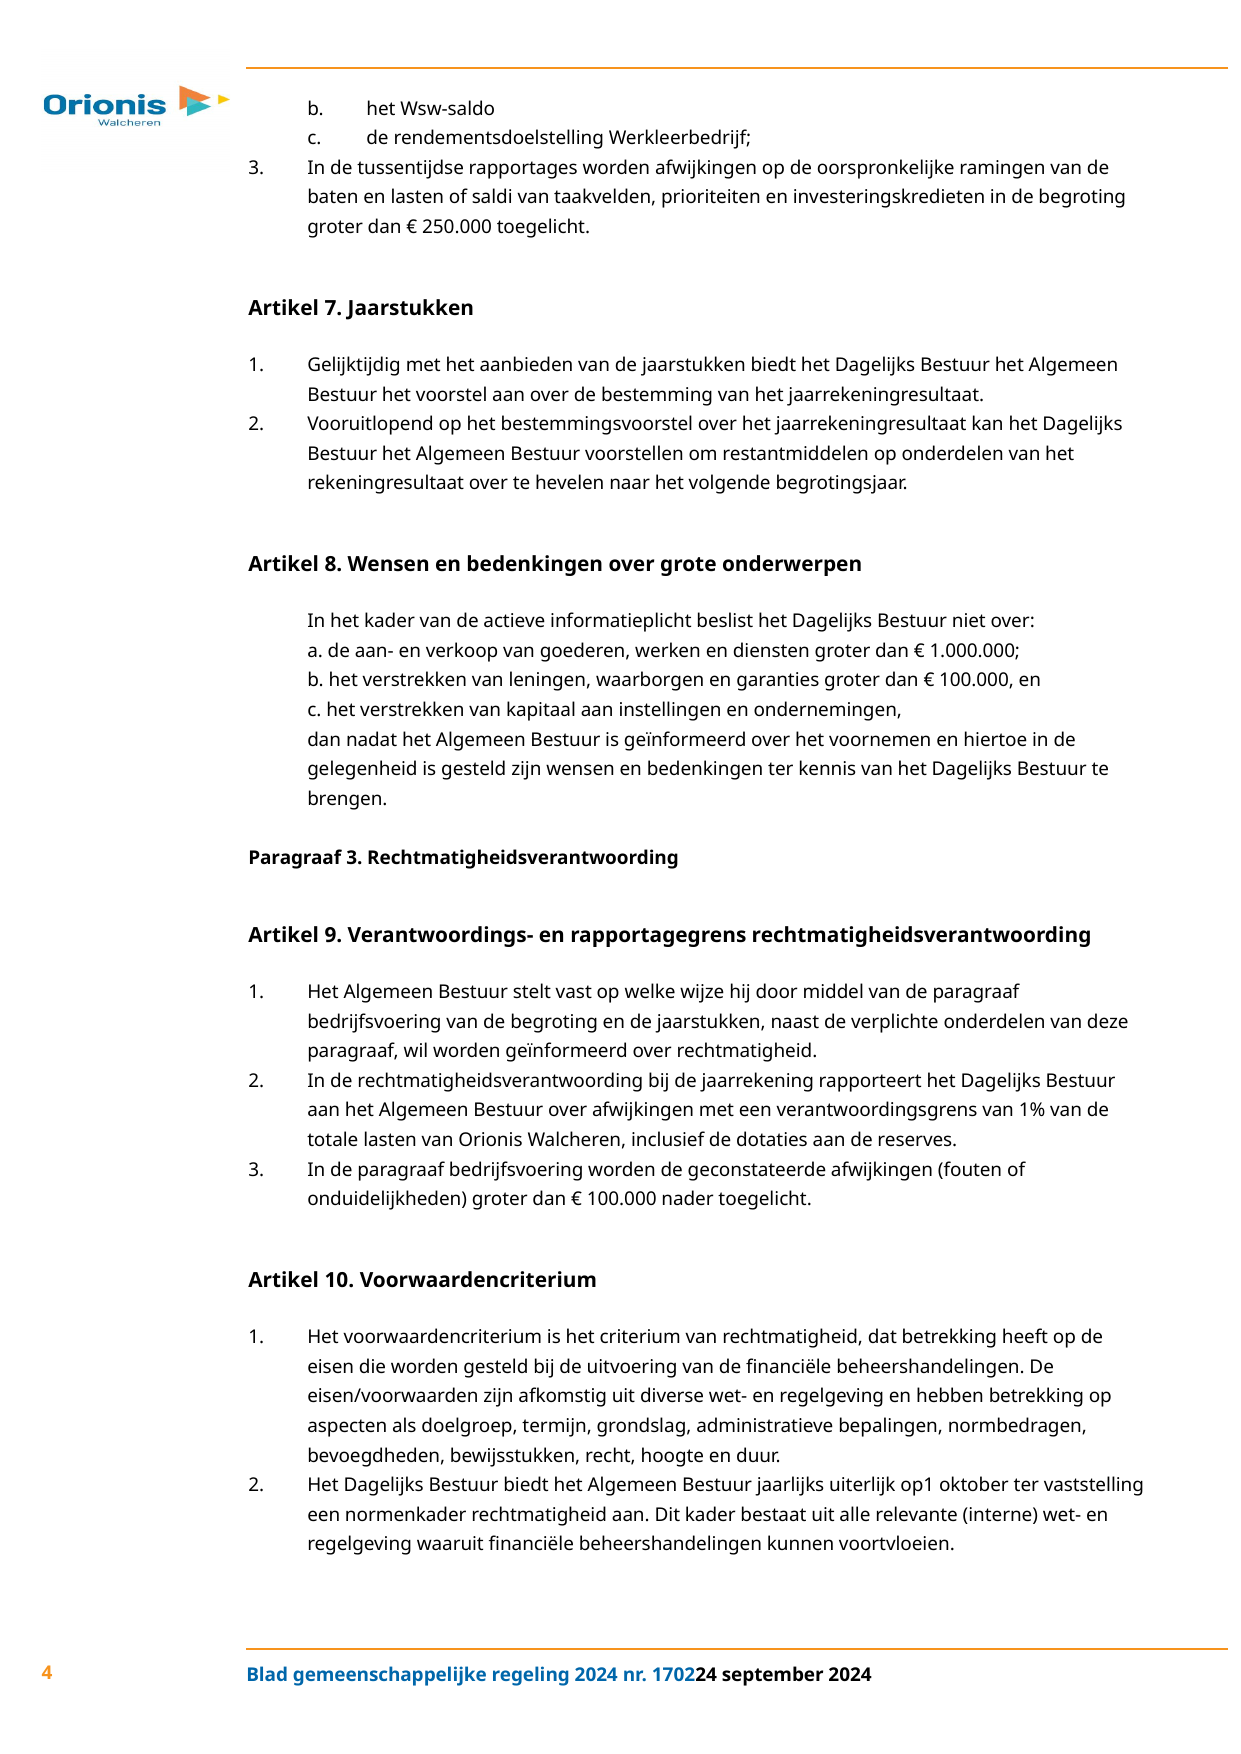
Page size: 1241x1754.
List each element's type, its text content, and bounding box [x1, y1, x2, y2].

list In de paragraaf bedrijfsvoering worden de geconstateerde afwijkingen (fouten of onduidelijkheden) groter dan € 100.000 nader toegelicht. [248, 1156, 1152, 1211]
list Het Algemeen Bestuur stelt vast op welke wijze hij door middel van de paragraaf bedrijfsvoering van de begroting en de jaarstukken, naast de verplichte onderdelen van deze paragraaf, wil worden geïnformeerd over rechtmatigheid. [248, 978, 1152, 1063]
list het Wsw-saldo [307, 95, 1152, 121]
text Artikel 9. Verantwoordings- en rapportagegrens rechtmatigheidsverantwoording [248, 920, 1152, 949]
list de rendementsdoelstelling Werkleerbedrijf; [307, 124, 1152, 150]
text Artikel 7. Jaarstukken [248, 293, 1152, 322]
list Het voorwaardencriterium is het criterium van rechtmatigheid, dat betrekking heeft op de eisen die worden gesteld bij de uitvoering van de financiële beheershandelingen. De eisen/voorwaarden zijn afkomstig uit diverse wet- en regelgeving en hebben betrekking op aspecten als doelgroep, termijn, grondslag, administratieve bepalingen, normbedragen, bevoegdheden, bewijsstukken, recht, hoogte en duur. [248, 1323, 1152, 1467]
list b. het verstrekken van leningen, waarborgen en garanties groter dan € 100.000, en [248, 667, 1152, 692]
list In de tussentijdse rapportages worden afwijkingen op de oorspronkelijke ramingen van de baten en lasten of saldi van taakvelden, prioriteiten en investeringskredieten in de begroting groter dan € 250.000 toegelicht. [248, 154, 1152, 239]
picture [41, 47, 231, 172]
text Paragraaf 3. Rechtmatigheidsverantwoording [248, 844, 1152, 870]
list Het Dagelijks Bestuur biedt het Algemeen Bestuur jaarlijks uiterlijk op1 oktober ter vaststelling een normenkader rechtmatigheid aan. Dit kader bestaat uit alle relevante (interne) wet- en regelgeving waaruit financiële beheershandelingen kunnen voortvloeien. [248, 1471, 1152, 1556]
list Vooruitlopend op het bestemmingsvoorstel over het jaarrekeningresultaat kan het Dagelijks Bestuur het Algemeen Bestuur voorstellen om restantmiddelen op onderdelen van het rekeningresultaat over te hevelen naar het volgende begrotingsjaar. [248, 410, 1152, 495]
text Artikel 10. Voorwaardencriterium [248, 1265, 1152, 1294]
list In het kader van de actieve informatieplicht beslist het Dagelijks Bestuur niet over: [248, 607, 1152, 633]
list a. de aan- en verkoop van goederen, werken en diensten groter dan € 1.000.000; [248, 637, 1152, 663]
list In de rechtmatigheidsverantwoording bij de jaarrekening rapporteert het Dagelijks Bestuur aan het Algemeen Bestuur over afwijkingen met een verantwoordingsgrens van 1% van de totale lasten van Orionis Walcheren, inclusief de dotaties aan de reserves. [248, 1067, 1152, 1152]
list Gelijktijdig met het aanbieden van de jaarstukken biedt het Dagelijks Bestuur het Algemeen Bestuur het voorstel aan over de bestemming van het jaarrekeningresultaat. [248, 351, 1152, 406]
list c. het verstrekken van kapitaal aan instellingen en ondernemingen, [248, 696, 1152, 722]
text Artikel 8. Wensen en bedenkingen over grote onderwerpen [248, 549, 1152, 578]
list dan nadat het Algemeen Bestuur is geïnformeerd over het voornemen en hiertoe in de gelegenheid is gesteld zijn wensen en bedenkingen ter kennis van het Dagelijks Bestuur te brengen. [248, 726, 1152, 811]
